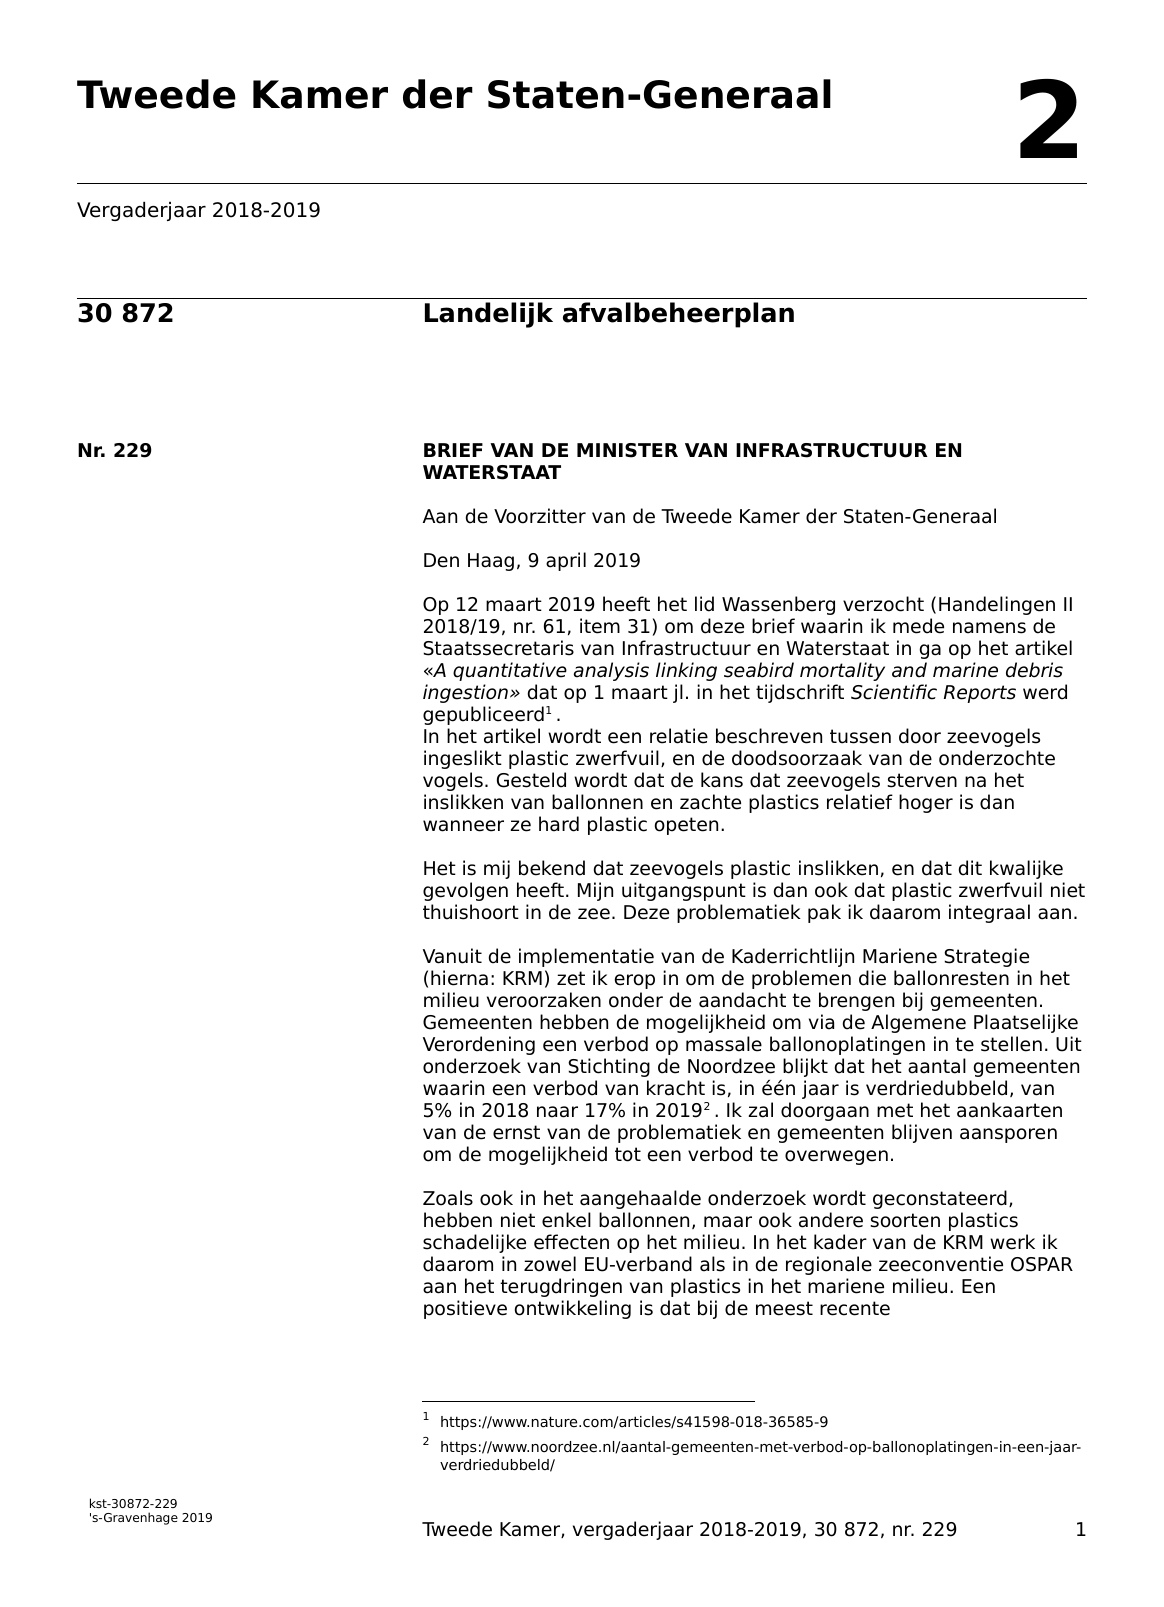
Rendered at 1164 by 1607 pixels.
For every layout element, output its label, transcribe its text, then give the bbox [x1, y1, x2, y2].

table_cell Vergaderjaar 2018-2019 [77, 184, 1087, 298]
text https://www.nature.com/articles/s41598-018-36585-9 [422, 1410, 1087, 1432]
text Aan de Voorzitter van de Tweede Kamer der Staten-Generaal [422, 506, 1087, 528]
text kst-30872-229 [88, 1497, 323, 1511]
subtitle 30 872 Landelijk afvalbeheerplan [77, 299, 1087, 329]
text 's-Gravenhage 2019 [88, 1511, 323, 1525]
text Op 12 maart 2019 heeft het lid Wassenberg verzocht (Handelingen II 2018/19, nr. 61, item 31) om deze brief waarin ik mede namens de Staatssecretaris van Infrastructuur en Waterstaat in ga op het artikel «A quantitative analysis linking seabird mortality and marine debris ingestion» dat op 1 maart jl. in het tijdschrift Scientific Reports werd gepubliceerd. [422, 594, 1087, 726]
table_header Tweede Kamer der Staten-Generaal [77, 59, 886, 183]
text Den Haag, 9 april 2019 [422, 550, 1087, 572]
text https://www.noordzee.nl/aantal-gemeenten-met-verbod-op-ballonoplatingen-in-een-jaar-verdriedubbeld/ [422, 1435, 1087, 1474]
text In het artikel wordt een relatie beschreven tussen door zeevogels ingeslikt plastic zwerfvuil, en de doodsoorzaak van de onderzochte vogels. Gesteld wordt dat de kans dat zeevogels sterven na het inslikken van ballonnen en zachte plastics relatief hoger is dan wanneer ze hard plastic opeten. [422, 726, 1087, 836]
table_header 2 [886, 59, 1087, 183]
text Zoals ook in het aangehaalde onderzoek wordt geconstateerd, hebben niet enkel ballonnen, maar ook andere soorten plastics schadelijke effecten op het milieu. In het kader van de KRM werk ik daarom in zowel EU-verband als in de regionale zeeconventie OSPAR aan het terugdringen van plastics in het mariene milieu. Een positieve ontwikkeling is dat bij de meest recente [422, 1188, 1087, 1320]
text Het is mij bekend dat zeevogels plastic inslikken, en dat dit kwalijke gevolgen heeft. Mijn uitgangspunt is dan ook dat plastic zwerfvuil niet thuishoort in de zee. Deze problematiek pak ik daarom integraal aan. [422, 858, 1087, 924]
text Vanuit de implementatie van de Kaderrichtlijn Mariene Strategie (hierna: KRM) zet ik erop in om de problemen die ballonresten in het milieu veroorzaken onder de aandacht te brengen bij gemeenten. Gemeenten hebben de mogelijkheid om via de Algemene Plaatselijke Verordening een verbod op massale ballonoplatingen in te stellen. Uit onderzoek van Stichting de Noordzee blijkt dat het aantal gemeenten waarin een verbod van kracht is, in één jaar is verdriedubbeld, van 5% in 2018 naar 17% in 2019. Ik zal doorgaan met het aankaarten van de ernst van de problematiek en gemeenten blijven aansporen om de mogelijkheid tot een verbod te overwegen. [422, 946, 1087, 1166]
subtitle Nr. 229 BRIEF VAN DE MINISTER VAN INFRASTRUCTUUR EN WATERSTAAT [77, 440, 1087, 484]
